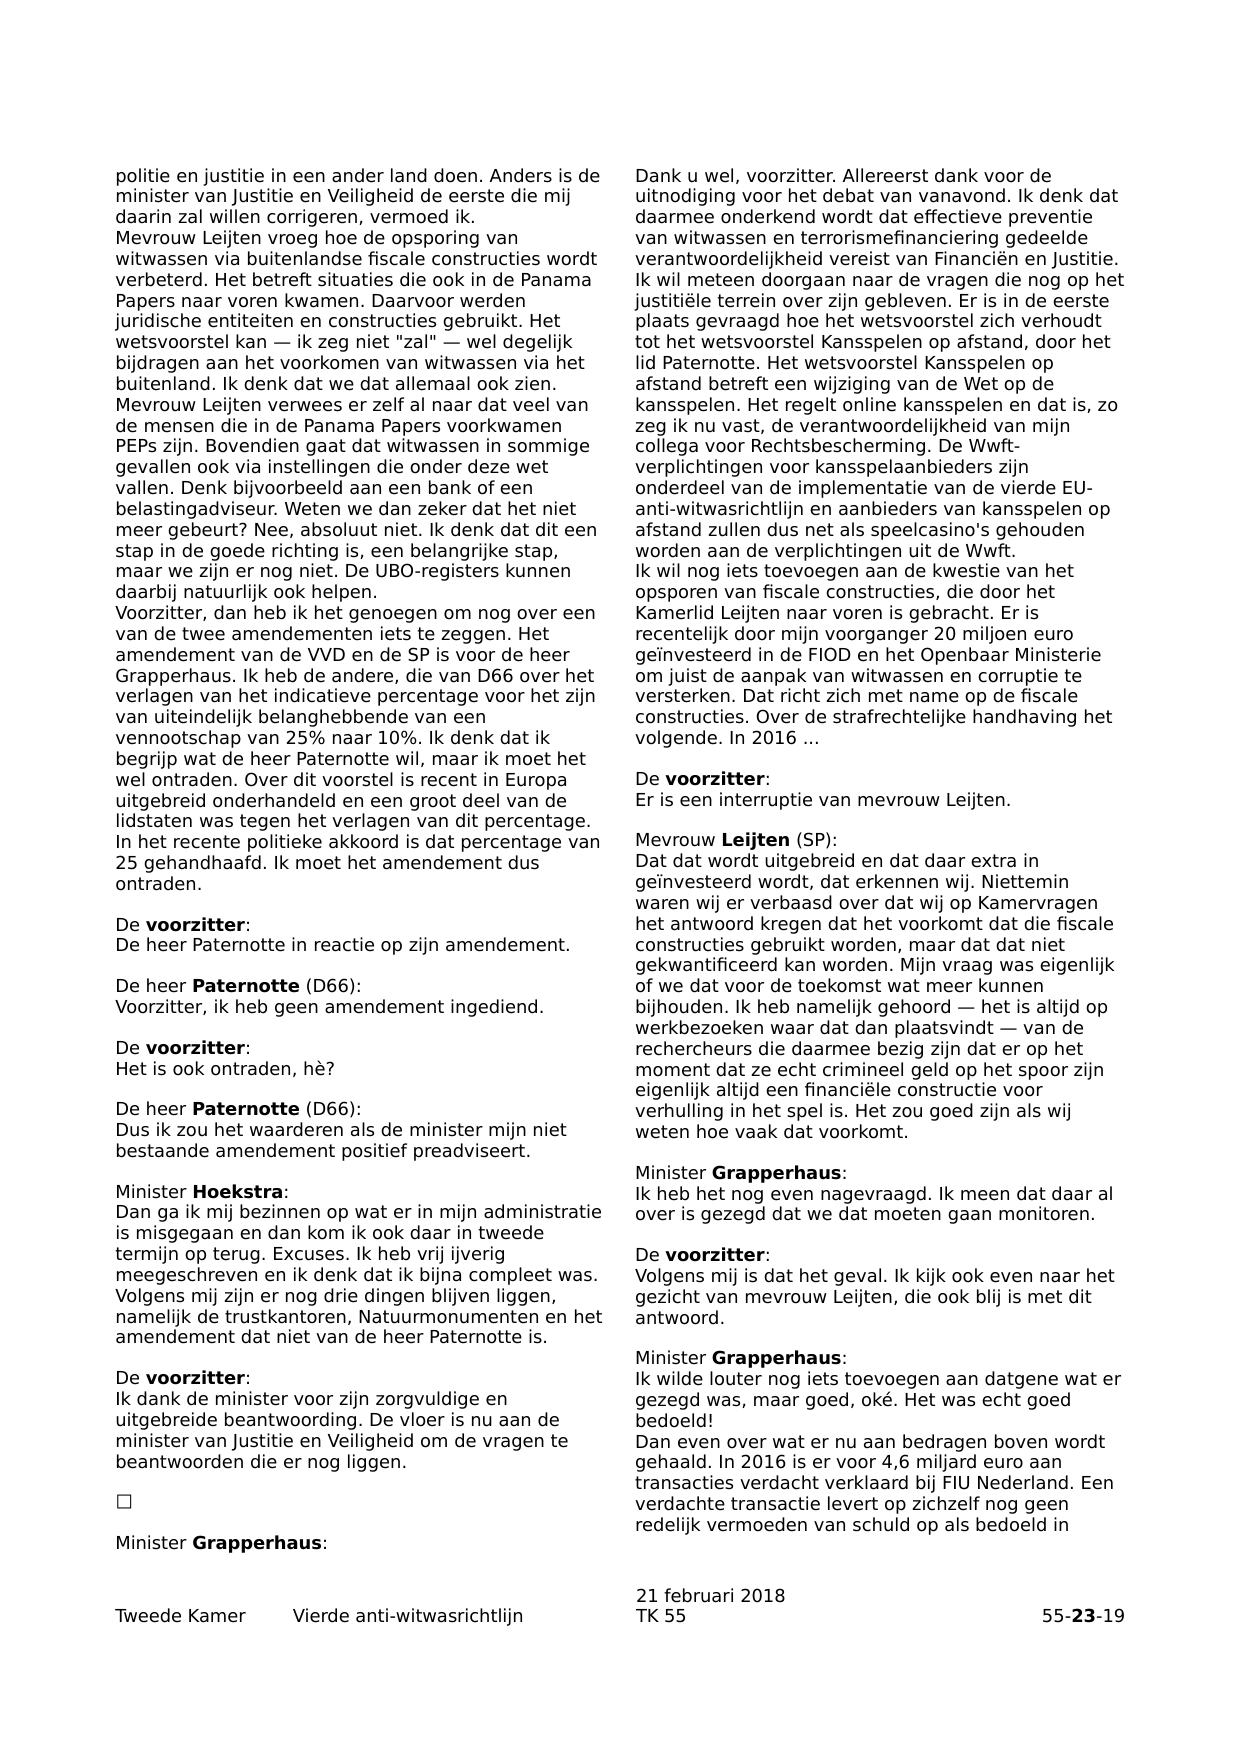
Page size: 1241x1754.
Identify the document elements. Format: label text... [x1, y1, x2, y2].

text Ik wil meteen doorgaan naar de vragen die nog op het justitiële terrein over zijn gebleven. Er is in de eerste plaats gevraagd hoe het wetsvoorstel zich verhoudt tot het wetsvoorstel Kansspelen op afstand, door het lid Paternotte. Het wetsvoorstel Kansspelen op afstand betreft een wijziging van de Wet op de kansspelen. Het regelt online kansspelen en dat is, zo zeg ik nu vast, de verantwoordelijkheid van mijn collega voor Rechtsbescherming. De Wwft-verplichtingen voor kansspelaanbieders zijn onderdeel van de implementatie van de vierde EU-anti-witwasrichtlijn en aanbieders van kansspelen op afstand zullen dus net als speelcasino's gehouden worden aan de verplichtingen uit de Wwft. [635, 269, 1125, 561]
text De voorzitter: [115, 914, 605, 935]
text Ik wil nog iets toevoegen aan de kwestie van het opsporen van fiscale constructies, die door het Kamerlid Leijten naar voren is gebracht. Er is recentelijk door mijn voorganger 20 miljoen euro geïnvesteerd in de FIOD en het Openbaar Ministerie om juist de aanpak van witwassen en corruptie te versterken. Dat richt zich met name op de fiscale constructies. Over de strafrechtelijke handhaving het volgende. In 2016 ... [635, 561, 1125, 749]
text politie en justitie in een ander land doen. Anders is de minister van Justitie en Veiligheid de eerste die mij daarin zal willen corrigeren, vermoed ik. [115, 165, 605, 228]
text Mevrouw Leijten (SP): [635, 830, 1125, 851]
text Volgens mij is dat het geval. Ik kijk ook even naar het gezicht van mevrouw Leijten, die ook blij is met dit antwoord. [635, 1266, 1125, 1328]
text De heer Paternotte (D66): [115, 976, 605, 997]
text Ik heb het nog even nagevraagd. Ik meen dat daar al over is gezegd dat we dat moeten gaan monitoren. [635, 1183, 1125, 1225]
text Minister Grapperhaus: [635, 1348, 1125, 1369]
text De heer Paternotte (D66): [115, 1099, 605, 1120]
text Dank u wel, voorzitter. Allereerst dank voor de uitnodiging voor het debat van vanavond. Ik denk dat daarmee onderkend wordt dat effectieve preventie van witwassen en terrorismefinanciering gedeelde verantwoordelijkheid vereist van Financiën en Justitie. [635, 165, 1125, 269]
text ⬜ [115, 1492, 605, 1513]
text Minister Grapperhaus: [635, 1163, 1125, 1183]
text Ik dank de minister voor zijn zorgvuldige en uitgebreide beantwoording. De vloer is nu aan de minister van Justitie en Veiligheid om de vragen te beantwoorden die er nog liggen. [115, 1389, 605, 1472]
text De heer Paternotte in reactie op zijn amendement. [115, 935, 605, 956]
text Minister Grapperhaus: [115, 1533, 605, 1554]
text Mevrouw Leijten vroeg hoe de opsporing van witwassen via buitenlandse fiscale constructies wordt verbeterd. Het betreft situaties die ook in de Panama Papers naar voren kwamen. Daarvoor werden juridische entiteiten en constructies gebruikt. Het wetsvoorstel kan — ik zeg niet "zal" — wel degelijk bijdragen aan het voorkomen van witwassen via het buitenland. Ik denk dat we dat allemaal ook zien. Mevrouw Leijten verwees er zelf al naar dat veel van de mensen die in de Panama Papers voorkwamen PEPs zijn. Bovendien gaat dat witwassen in sommige gevallen ook via instellingen die onder deze wet vallen. Denk bijvoorbeeld aan een bank of een belastingadviseur. Weten we dan zeker dat het niet meer gebeurt? Nee, absoluut niet. Ik denk dat dit een stap in de goede richting is, een belangrijke stap, maar we zijn er nog niet. De UBO-registers kunnen daarbij natuurlijk ook helpen. [115, 228, 605, 603]
text De voorzitter: [115, 1368, 605, 1389]
text De voorzitter: [635, 769, 1125, 789]
text Het is ook ontraden, hè? [115, 1058, 605, 1079]
text Minister Hoekstra: [115, 1182, 605, 1202]
text Er is een interruptie van mevrouw Leijten. [635, 789, 1125, 810]
text Dan even over wat er nu aan bedragen boven wordt gehaald. In 2016 is er voor 4,6 miljard euro aan transacties verdacht verklaard bij FIU Nederland. Een verdachte transactie levert op zichzelf nog geen redelijk vermoeden van schuld op als bedoeld in [635, 1431, 1125, 1536]
text Dat dat wordt uitgebreid en dat daar extra in geïnvesteerd wordt, dat erkennen wij. Niettemin waren wij er verbaasd over dat wij op Kamervragen het antwoord kregen dat het voorkomt dat die fiscale constructies gebruikt worden, maar dat dat niet gekwantificeerd kan worden. Mijn vraag was eigenlijk of we dat voor de toekomst wat meer kunnen bijhouden. Ik heb namelijk gehoord — het is altijd op werkbezoeken waar dat dan plaatsvindt — van de rechercheurs die daarmee bezig zijn dat er op het moment dat ze echt crimineel geld op het spoor zijn eigenlijk altijd een financiële constructie voor verhulling in het spel is. Het zou goed zijn als wij weten hoe vaak dat voorkomt. [635, 851, 1125, 1143]
text De voorzitter: [635, 1245, 1125, 1266]
text Voorzitter, dan heb ik het genoegen om nog over een van de twee amendementen iets te zeggen. Het amendement van de VVD en de SP is voor de heer Grapperhaus. Ik heb de andere, die van D66 over het verlagen van het indicatieve percentage voor het zijn van uiteindelijk belanghebbende van een vennootschap van 25% naar 10%. Ik denk dat ik begrijp wat de heer Paternotte wil, maar ik moet het wel ontraden. Over dit voorstel is recent in Europa uitgebreid onderhandeld en een groot deel van de lidstaten was tegen het verlagen van dit percentage. In het recente politieke akkoord is dat percentage van 25 gehandhaafd. Ik moet het amendement dus ontraden. [115, 603, 605, 894]
text Voorzitter, ik heb geen amendement ingediend. [115, 997, 605, 1018]
text Dan ga ik mij bezinnen op wat er in mijn administratie is misgegaan en dan kom ik ook daar in tweede termijn op terug. Excuses. Ik heb vrij ijverig meegeschreven en ik denk dat ik bijna compleet was. Volgens mij zijn er nog drie dingen blijven liggen, namelijk de trustkantoren, Natuurmonumenten en het amendement dat niet van de heer Paternotte is. [115, 1202, 605, 1348]
text De voorzitter: [115, 1038, 605, 1058]
text Dus ik zou het waarderen als de minister mijn niet bestaande amendement positief preadviseert. [115, 1120, 605, 1162]
text Ik wilde louter nog iets toevoegen aan datgene wat er gezegd was, maar goed, oké. Het was echt goed bedoeld! [635, 1369, 1125, 1431]
